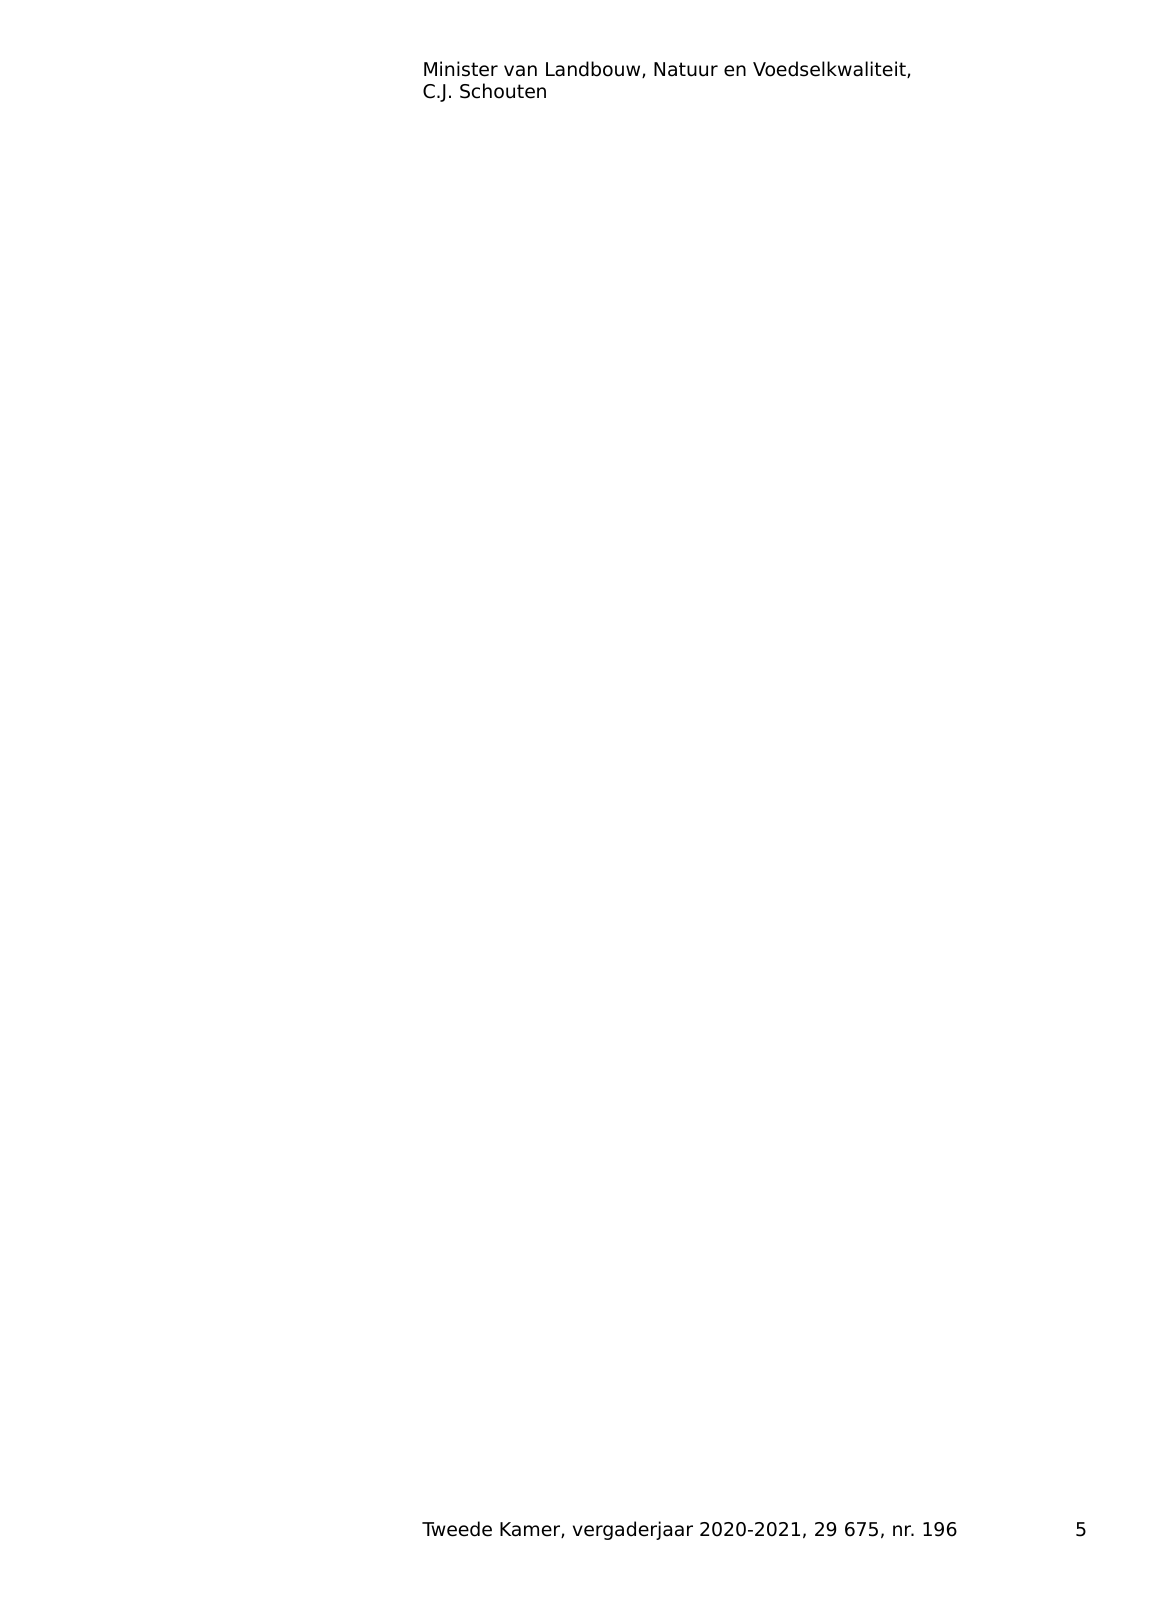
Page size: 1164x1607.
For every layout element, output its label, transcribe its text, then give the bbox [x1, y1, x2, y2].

text Minister van Landbouw, Natuur en Voedselkwaliteit, C.J. Schouten [422, 59, 1087, 103]
